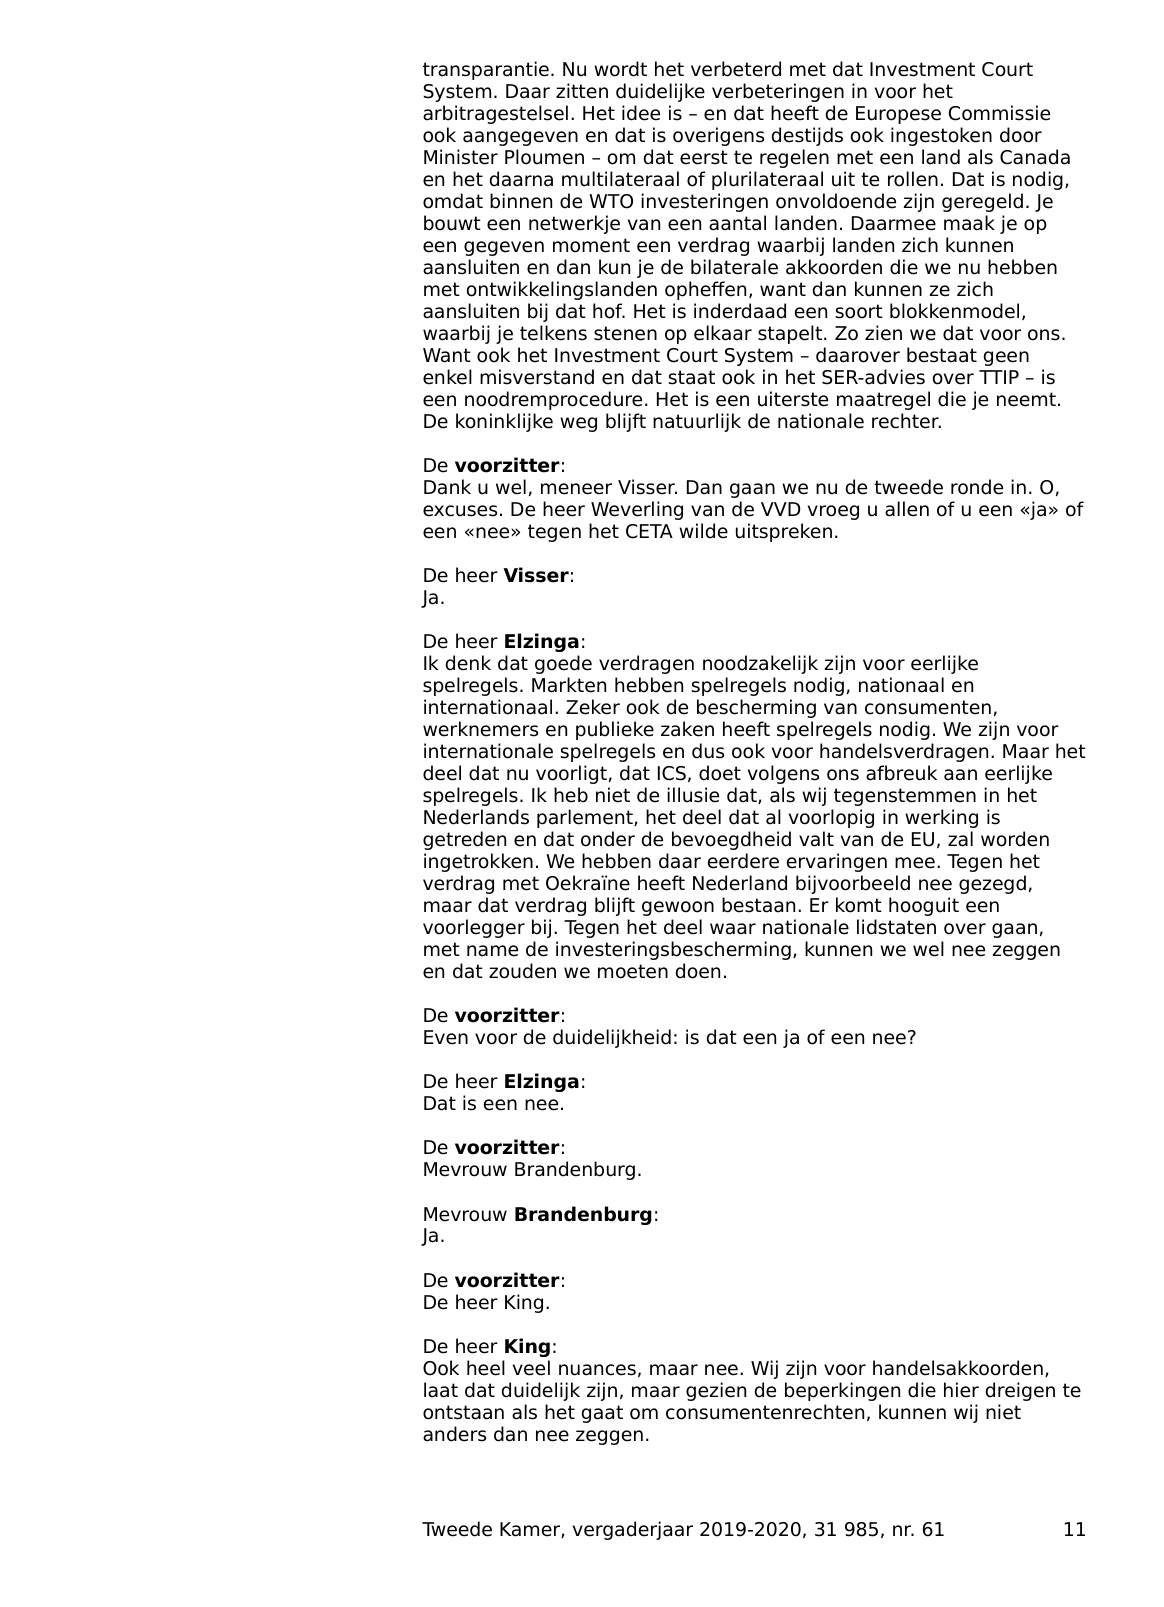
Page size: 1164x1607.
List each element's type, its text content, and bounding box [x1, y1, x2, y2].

text Mevrouw Brandenburg: [422, 1203, 1087, 1225]
text Ja. [422, 587, 1087, 609]
text De heer King. [422, 1292, 1087, 1313]
text De heer Elzinga: [422, 1071, 1087, 1093]
text De heer Visser: [422, 565, 1087, 587]
text De voorzitter: [422, 1005, 1087, 1027]
text Even voor de duidelijkheid: is dat een ja of een nee? [422, 1027, 1087, 1049]
text Ook heel veel nuances, maar nee. Wij zijn voor handelsakkoorden, laat dat duidelijk zijn, maar gezien de beperkingen die hier dreigen te ontstaan als het gaat om consumentenrechten, kunnen wij niet anders dan nee zeggen. [422, 1358, 1087, 1446]
text Mevrouw Brandenburg. [422, 1159, 1087, 1181]
text De heer Elzinga: [422, 631, 1087, 653]
text transparantie. Nu wordt het verbeterd met dat Investment Court System. Daar zitten duidelijke verbeteringen in voor het arbitragestelsel. Het idee is – en dat heeft de Europese Commissie ook aangegeven en dat is overigens destijds ook ingestoken door Minister Ploumen – om dat eerst te regelen met een land als Canada en het daarna multilateraal of plurilateraal uit te rollen. Dat is nodig, omdat binnen de WTO investeringen onvoldoende zijn geregeld. Je bouwt een netwerkje van een aantal landen. Daarmee maak je op een gegeven moment een verdrag waarbij landen zich kunnen aansluiten en dan kun je de bilaterale akkoorden die we nu hebben met ontwikkelingslanden opheffen, want dan kunnen ze zich aansluiten bij dat hof. Het is inderdaad een soort blokkenmodel, waarbij je telkens stenen op elkaar stapelt. Zo zien we dat voor ons. Want ook het Investment Court System – daarover bestaat geen enkel misverstand en dat staat ook in het SER-advies over TTIP – is een noodremprocedure. Het is een uiterste maatregel die je neemt. De koninklijke weg blijft natuurlijk de nationale rechter. [422, 59, 1087, 433]
text De voorzitter: [422, 1269, 1087, 1292]
text Ik denk dat goede verdragen noodzakelijk zijn voor eerlijke spelregels. Markten hebben spelregels nodig, nationaal en internationaal. Zeker ook de bescherming van consumenten, werknemers en publieke zaken heeft spelregels nodig. We zijn voor internationale spelregels en dus ook voor handelsverdragen. Maar het deel dat nu voorligt, dat ICS, doet volgens ons afbreuk aan eerlijke spelregels. Ik heb niet de illusie dat, als wij tegenstemmen in het Nederlands parlement, het deel dat al voorlopig in werking is getreden en dat onder de bevoegdheid valt van de EU, zal worden ingetrokken. We hebben daar eerdere ervaringen mee. Tegen het verdrag met Oekraïne heeft Nederland bijvoorbeeld nee gezegd, maar dat verdrag blijft gewoon bestaan. Er komt hooguit een voorlegger bij. Tegen het deel waar nationale lidstaten over gaan, met name de investeringsbescherming, kunnen we wel nee zeggen en dat zouden we moeten doen. [422, 653, 1087, 983]
text De heer King: [422, 1336, 1087, 1358]
text De voorzitter: [422, 455, 1087, 477]
text De voorzitter: [422, 1137, 1087, 1159]
text Dank u wel, meneer Visser. Dan gaan we nu de tweede ronde in. O, excuses. De heer Weverling van de VVD vroeg u allen of u een «ja» of een «nee» tegen het CETA wilde uitspreken. [422, 477, 1087, 543]
text Ja. [422, 1225, 1087, 1247]
text Dat is een nee. [422, 1093, 1087, 1115]
